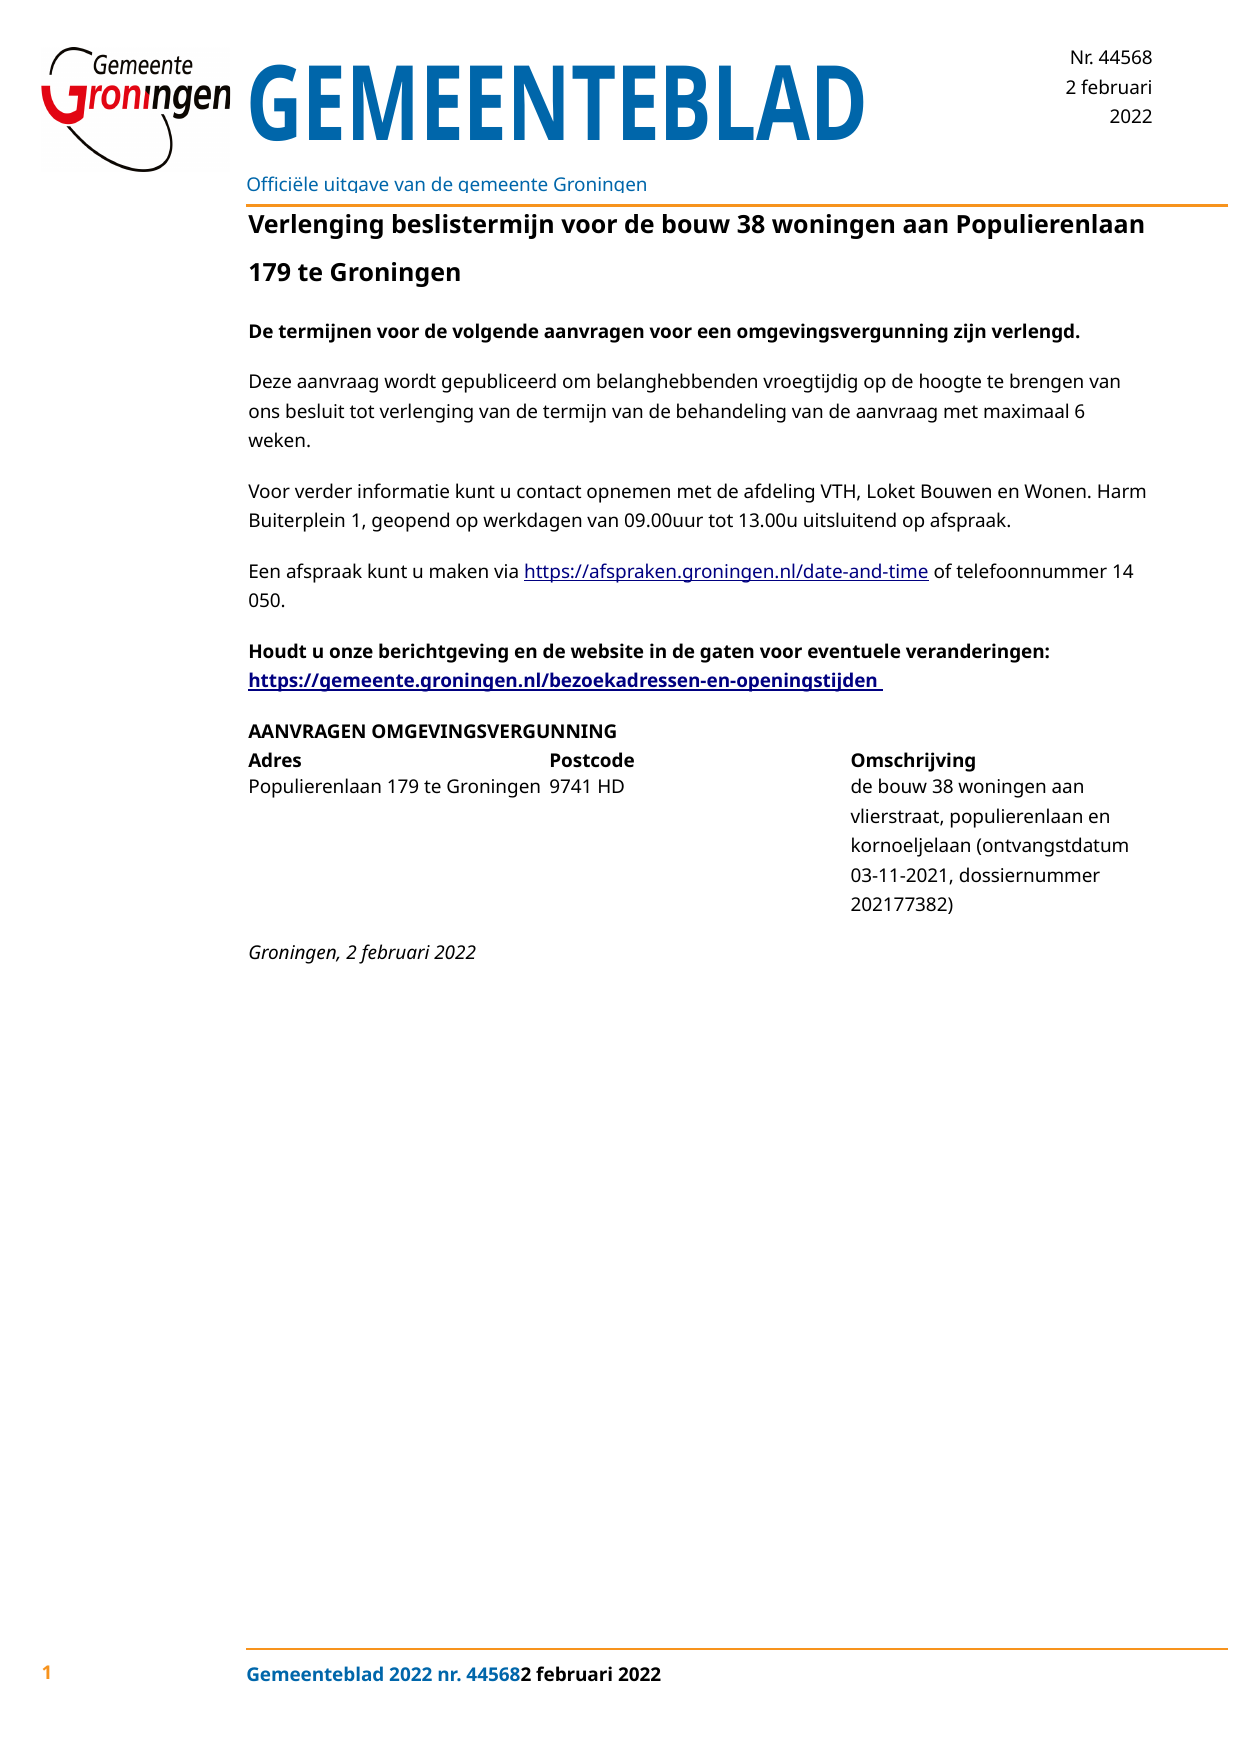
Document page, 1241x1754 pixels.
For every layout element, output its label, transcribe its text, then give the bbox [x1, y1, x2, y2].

text Deze aanvraag wordt gepubliceerd om belanghebbenden vroegtijdig op de hoogte te brengen van ons besluit tot verlenging van de termijn van de behandeling van de aanvraag met maximaal 6 weken. [248, 368, 1152, 453]
picture [41, 47, 231, 172]
table_header Adres [248, 748, 549, 773]
text Verlenging beslistermijn voor de bouw 38 woningen aan Populierenlaan 179 te Groningen [248, 207, 1152, 288]
text Voor verder informatie kunt u contact opnemen met de afdeling VTH, Loket Bouwen en Wonen. Harm Buiterplein 1, geopend op werkdagen van 09.00uur tot 13.00u uitsluitend op afspraak. [248, 478, 1152, 533]
table_header Postcode [549, 748, 850, 773]
table_header Omschrijving [850, 748, 1152, 773]
table_cell 9741 HD [549, 773, 850, 917]
text AANVRAGEN OMGEVINGSVERGUNNING [248, 718, 1152, 744]
table_cell de bouw 38 woningen aan vlierstraat, populierenlaan en kornoeljelaan (ontvangstdatum 03-11-2021, dossiernummer 202177382) [850, 773, 1152, 917]
text De termijnen voor de volgende aanvragen voor een omgevingsvergunning zijn verlengd. [248, 318, 1152, 344]
text Een afspraak kunt u maken via https://afspraken.groningen.nl/date-and-time of telefoonnummer 14 050. [248, 558, 1152, 613]
text Groningen, 2 februari 2022 [248, 939, 1152, 964]
text Houdt u onze berichtgeving en de website in de gaten voor eventuele veranderingen: https://gemeente.groningen.nl/bezoekadressen-en-openingstijden [248, 638, 1152, 693]
table_cell Populierenlaan 179 te Groningen [248, 773, 549, 917]
